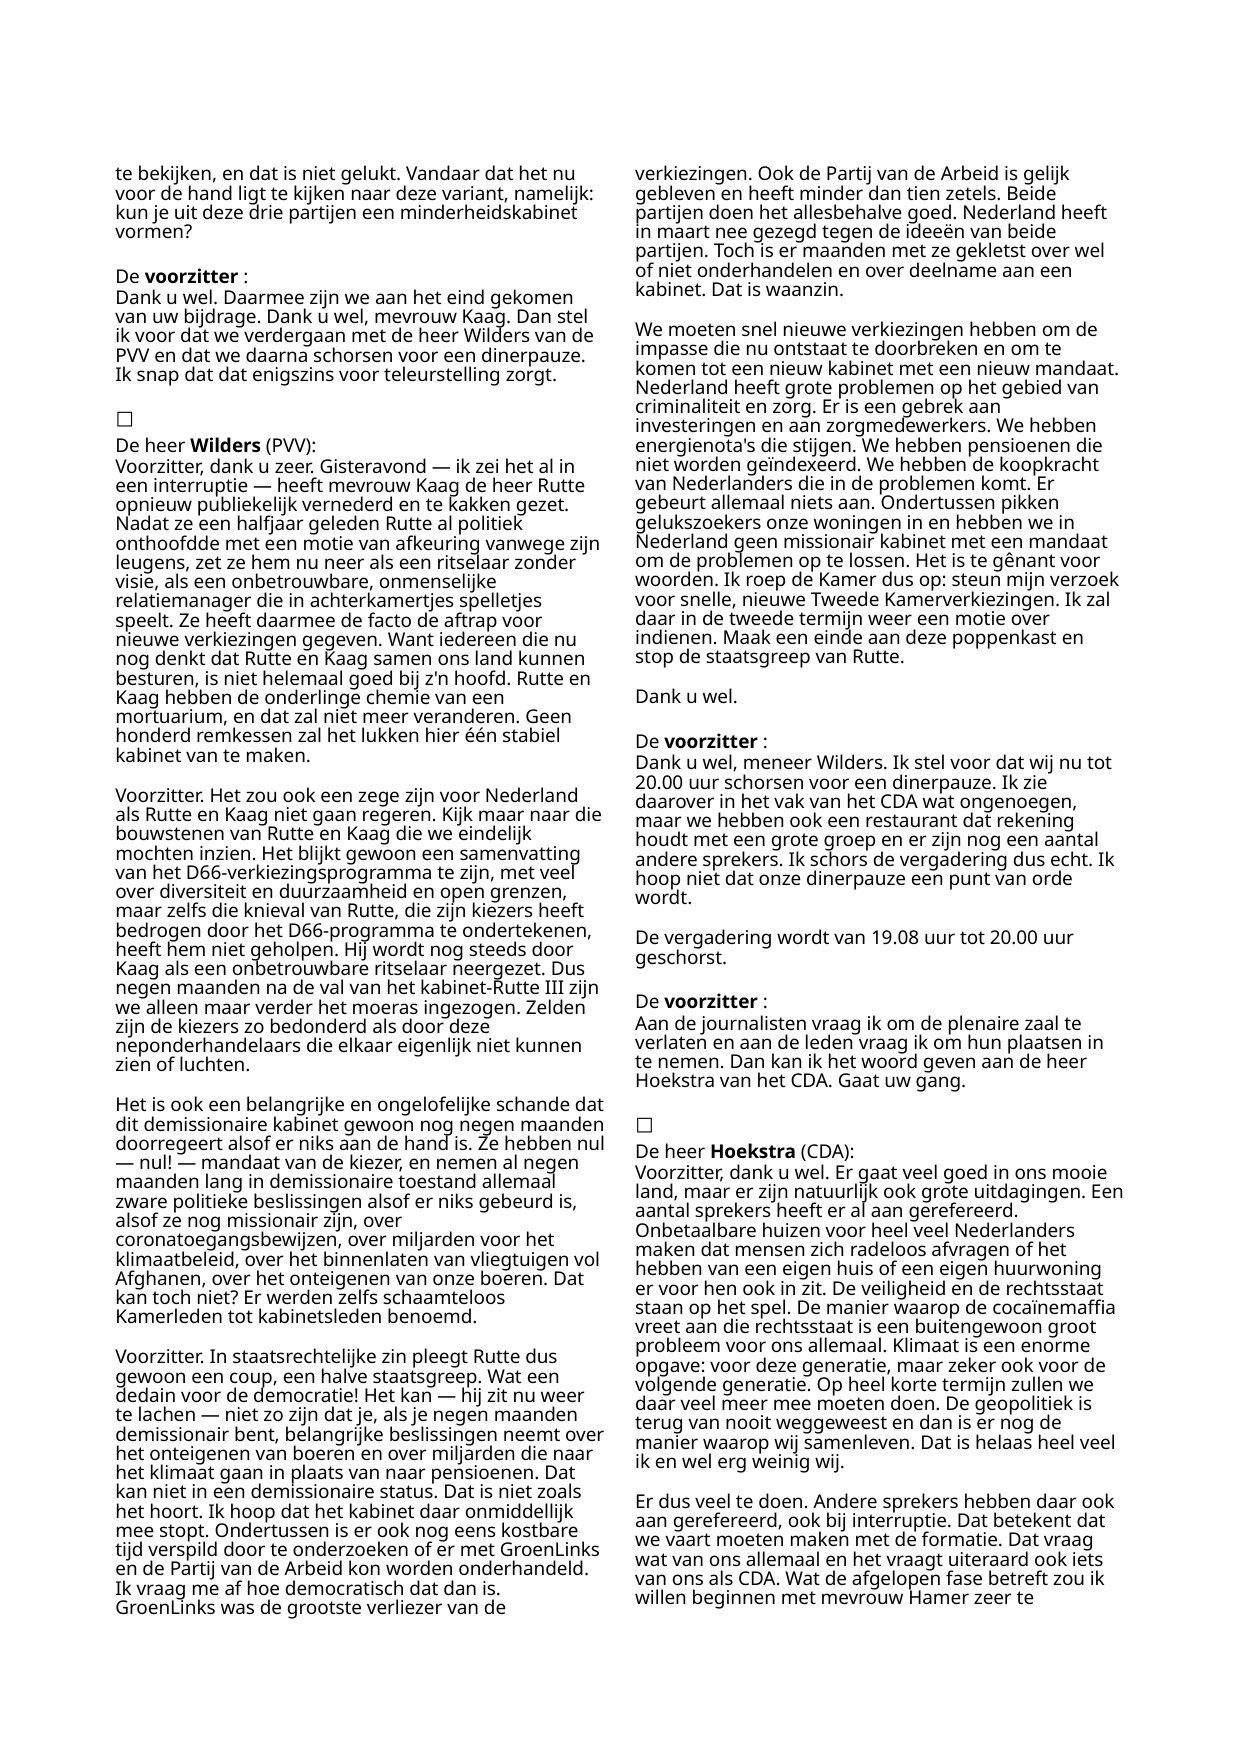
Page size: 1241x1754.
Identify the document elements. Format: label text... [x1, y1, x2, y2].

text ⬜ [115, 406, 605, 432]
text Dank u wel. [635, 688, 1125, 708]
text te bekijken, en dat is niet gelukt. Vandaar dat het nu voor de hand ligt te kijken naar deze variant, namelijk: kun je uit deze drie partijen een minderheidskabinet vormen? [115, 165, 605, 242]
text De voorzitter : [115, 263, 605, 289]
text De vergadering wordt van 19.08 uur tot 20.00 uur geschorst. [635, 929, 1125, 968]
text Dank u wel. Daarmee zijn we aan het eind gekomen van uw bijdrage. Dank u wel, mevrouw Kaag. Dan stel ik voor dat we verdergaan met de heer Wilders van de PVV en dat we daarna schorsen voor een dinerpauze. Ik snap dat dat enigszins voor teleurstelling zorgt. [115, 289, 605, 385]
text De heer Hoekstra (CDA): [635, 1138, 1125, 1164]
text Voorzitter, dank u wel. Er gaat veel goed in ons mooie land, maar er zijn natuurlijk ook grote uitdagingen. Een aantal sprekers heeft er al aan gerefereerd. Onbetaalbare huizen voor heel veel Nederlanders maken dat mensen zich radeloos afvragen of het hebben van een eigen huis of een eigen huurwoning er voor hen ook in zit. De veiligheid en de rechtsstaat staan op het spel. De manier waarop de cocaïnemaffia vreet aan die rechtsstaat is een buitengewoon groot probleem voor ons allemaal. Klimaat is een enorme opgave: voor deze generatie, maar zeker ook voor de volgende generatie. Op heel korte termijn zullen we daar veel meer mee moeten doen. De geopolitiek is terug van nooit weggeweest en dan is er nog de manier waarop wij samenleven. Dat is helaas heel veel ik en wel erg weinig wij. [635, 1164, 1125, 1472]
text Het is ook een belangrijke en ongelofelijke schande dat dit demissionaire kabinet gewoon nog negen maanden doorregeert alsof er niks aan de hand is. Ze hebben nul — nul! — mandaat van de kiezer, en nemen al negen maanden lang in demissionaire toestand allemaal zware politieke beslissingen alsof er niks gebeurd is, alsof ze nog missionair zijn, over coronatoegangsbewijzen, over miljarden voor het klimaatbeleid, over het binnenlaten van vliegtuigen vol Afghanen, over het onteigenen van onze boeren. Dat kan toch niet? Er werden zelfs schaamteloos Kamerleden tot kabinetsleden benoemd. [115, 1096, 605, 1328]
text Dank u wel, meneer Wilders. Ik stel voor dat wij nu tot 20.00 uur schorsen voor een dinerpauze. Ik zie daarover in het vak van het CDA wat ongenoegen, maar we hebben ook een restaurant dat rekening houdt met een grote groep en er zijn nog een aantal andere sprekers. Ik schors de vergadering dus echt. Ik hoop niet dat onze dinerpauze een punt van orde wordt. [635, 754, 1125, 908]
text Er dus veel te doen. Andere sprekers hebben daar ook aan gerefereerd, ook bij interruptie. Dat betekent dat we vaart moeten maken met de formatie. Dat vraag wat van ons allemaal en het vraagt uiteraard ook iets van ons als CDA. Wat de afgelopen fase betreft zou ik willen beginnen met mevrouw Hamer zeer te [635, 1493, 1125, 1608]
text De voorzitter : [635, 989, 1125, 1014]
text De voorzitter : [635, 729, 1125, 754]
text ⬜ [635, 1112, 1125, 1138]
text Aan de journalisten vraag ik om de plenaire zaal te verlaten en aan de leden vraag ik om hun plaatsen in te nemen. Dan kan ik het woord geven aan de heer Hoekstra van het CDA. Gaat uw gang. [635, 1014, 1125, 1092]
text De heer Wilders (PVV): [115, 432, 605, 458]
text verkiezingen. Ook de Partij van de Arbeid is gelijk gebleven en heeft minder dan tien zetels. Beide partijen doen het allesbehalve goed. Nederland heeft in maart nee gezegd tegen de ideeën van beide partijen. Toch is er maanden met ze gekletst over wel of niet onderhandelen en over deelname aan een kabinet. Dat is waanzin. [635, 165, 1125, 300]
text We moeten snel nieuwe verkiezingen hebben om de impasse die nu ontstaat te doorbreken en om te komen tot een nieuw kabinet met een nieuw mandaat. Nederland heeft grote problemen op het gebied van criminaliteit en zorg. Er is een gebrek aan investeringen en aan zorgmedewerkers. We hebben energienota's die stijgen. We hebben pensioenen die niet worden geïndexeerd. We hebben de koopkracht van Nederlanders die in de problemen komt. Er gebeurt allemaal niets aan. Ondertussen pikken gelukszoekers onze woningen in en hebben we in Nederland geen missionair kabinet met een mandaat om de problemen op te lossen. Het is te gênant voor woorden. Ik roep de Kamer dus op: steun mijn verzoek voor snelle, nieuwe Tweede Kamerverkiezingen. Ik zal daar in de tweede termijn weer een motie over indienen. Maak een einde aan deze poppenkast en stop de staatsgreep van Rutte. [635, 321, 1125, 668]
text Voorzitter, dank u zeer. Gisteravond — ik zei het al in een interruptie — heeft mevrouw Kaag de heer Rutte opnieuw publiekelijk vernederd en te kakken gezet. Nadat ze een halfjaar geleden Rutte al politiek onthoofdde met een motie van afkeuring vanwege zijn leugens, zet ze hem nu neer als een ritselaar zonder visie, als een onbetrouwbare, onmenselijke relatiemanager die in achterkamertjes spelletjes speelt. Ze heeft daarmee de facto de aftrap voor nieuwe verkiezingen gegeven. Want iedereen die nu nog denkt dat Rutte en Kaag samen ons land kunnen besturen, is niet helemaal goed bij z'n hoofd. Rutte en Kaag hebben de onderlinge chemie van een mortuarium, en dat zal niet meer veranderen. Geen honderd remkessen zal het lukken hier één stabiel kabinet van te maken. [115, 458, 605, 766]
text Voorzitter. Het zou ook een zege zijn voor Nederland als Rutte en Kaag niet gaan regeren. Kijk maar naar die bouwstenen van Rutte en Kaag die we eindelijk mochten inzien. Het blijkt gewoon een samenvatting van het D66-verkiezingsprogramma te zijn, met veel over diversiteit en duurzaamheid en open grenzen, maar zelfs die knieval van Rutte, die zijn kiezers heeft bedrogen door het D66-programma te ondertekenen, heeft hem niet geholpen. Hij wordt nog steeds door Kaag als een onbetrouwbare ritselaar neergezet. Dus negen maanden na de val van het kabinet-Rutte III zijn we alleen maar verder het moeras ingezogen. Zelden zijn de kiezers zo bedonderd als door deze neponderhandelaars die elkaar eigenlijk niet kunnen zien of luchten. [115, 787, 605, 1076]
text Voorzitter. In staatsrechtelijke zin pleegt Rutte dus gewoon een coup, een halve staatsgreep. Wat een dedain voor de democratie! Het kan — hij zit nu weer te lachen — niet zo zijn dat je, als je negen maanden demissionair bent, belangrijke beslissingen neemt over het onteigenen van boeren en over miljarden die naar het klimaat gaan in plaats van naar pensioenen. Dat kan niet in een demissionaire status. Dat is niet zoals het hoort. Ik hoop dat het kabinet daar onmiddellijk mee stopt. Ondertussen is er ook nog eens kostbare tijd verspild door te onderzoeken of er met GroenLinks en de Partij van de Arbeid kon worden onderhandeld. Ik vraag me af hoe democratisch dat dan is. GroenLinks was de grootste verliezer van de [115, 1348, 605, 1618]
